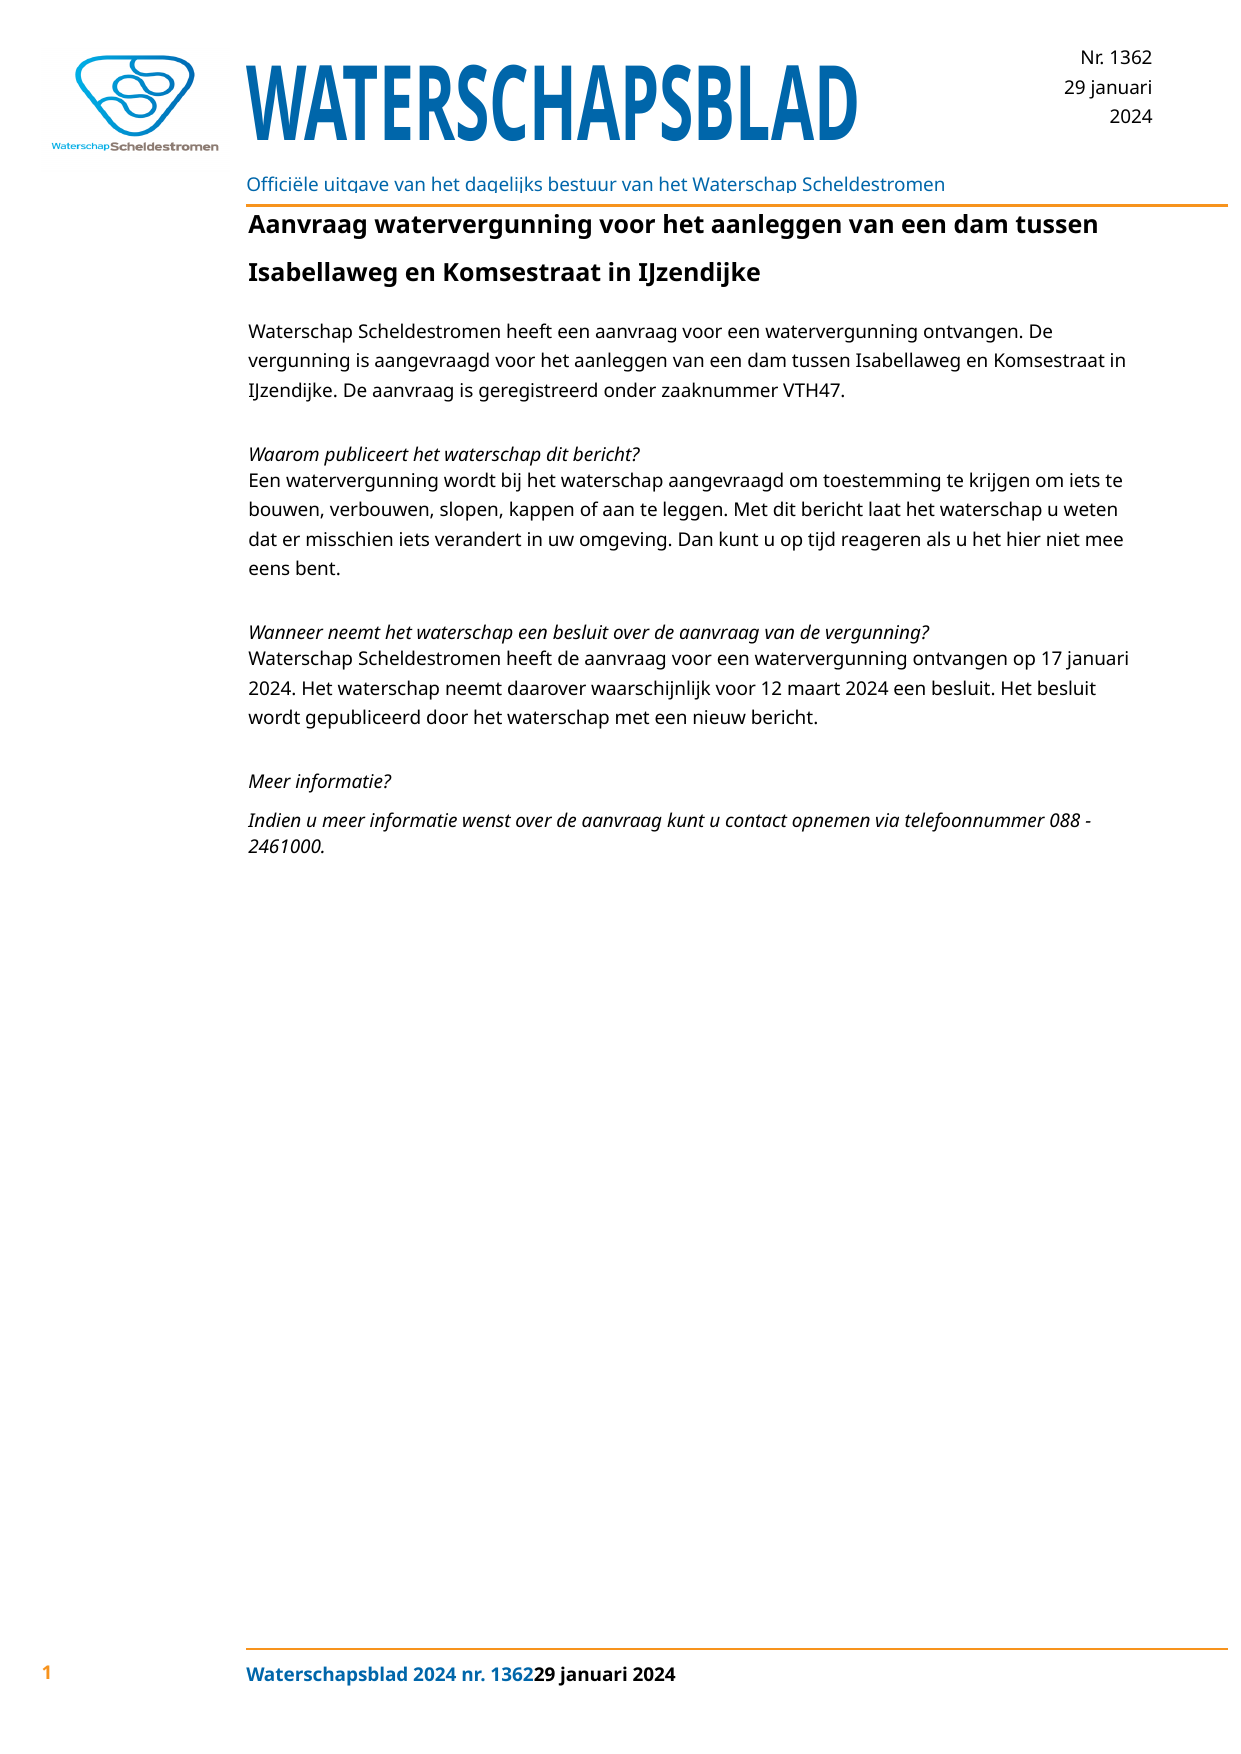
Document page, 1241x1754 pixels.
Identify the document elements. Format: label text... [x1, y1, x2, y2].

text Waterschap Scheldestromen heeft een aanvraag voor een watervergunning ontvangen. De vergunning is aangevraagd voor het aanleggen van een dam tussen Isabellaweg en Komsestraat in IJzendijke. De aanvraag is geregistreerd onder zaaknummer VTH47. [248, 318, 1152, 403]
text Indien u meer informatie wenst over de aanvraag kunt u contact opnemen via telefoonnummer 088 - 2461000. [248, 808, 1152, 859]
text Wanneer neemt het waterschap een besluit over de aanvraag van de vergunning? [248, 619, 1152, 645]
text Waarom publiceert het waterschap dit bericht? [248, 441, 1152, 467]
text Meer informatie? [248, 768, 1152, 794]
text Een watervergunning wordt bij het waterschap aangevraagd om toestemming te krijgen om iets te bouwen, verbouwen, slopen, kappen of aan te leggen. Met dit bericht laat het waterschap u weten dat er misschien iets verandert in uw omgeving. Dan kunt u op tijd reageren als u het hier niet mee eens bent. [248, 467, 1152, 581]
text Aanvraag watervergunning voor het aanleggen van een dam tussen Isabellaweg en Komsestraat in IJzendijke [248, 207, 1152, 288]
text Waterschap Scheldestromen heeft de aanvraag voor een watervergunning ontvangen op 17 januari 2024. Het waterschap neemt daarover waarschijnlijk voor 12 maart 2024 een besluit. Het besluit wordt gepubliceerd door het waterschap met een nieuw bericht. [248, 645, 1152, 730]
picture [41, 47, 231, 172]
